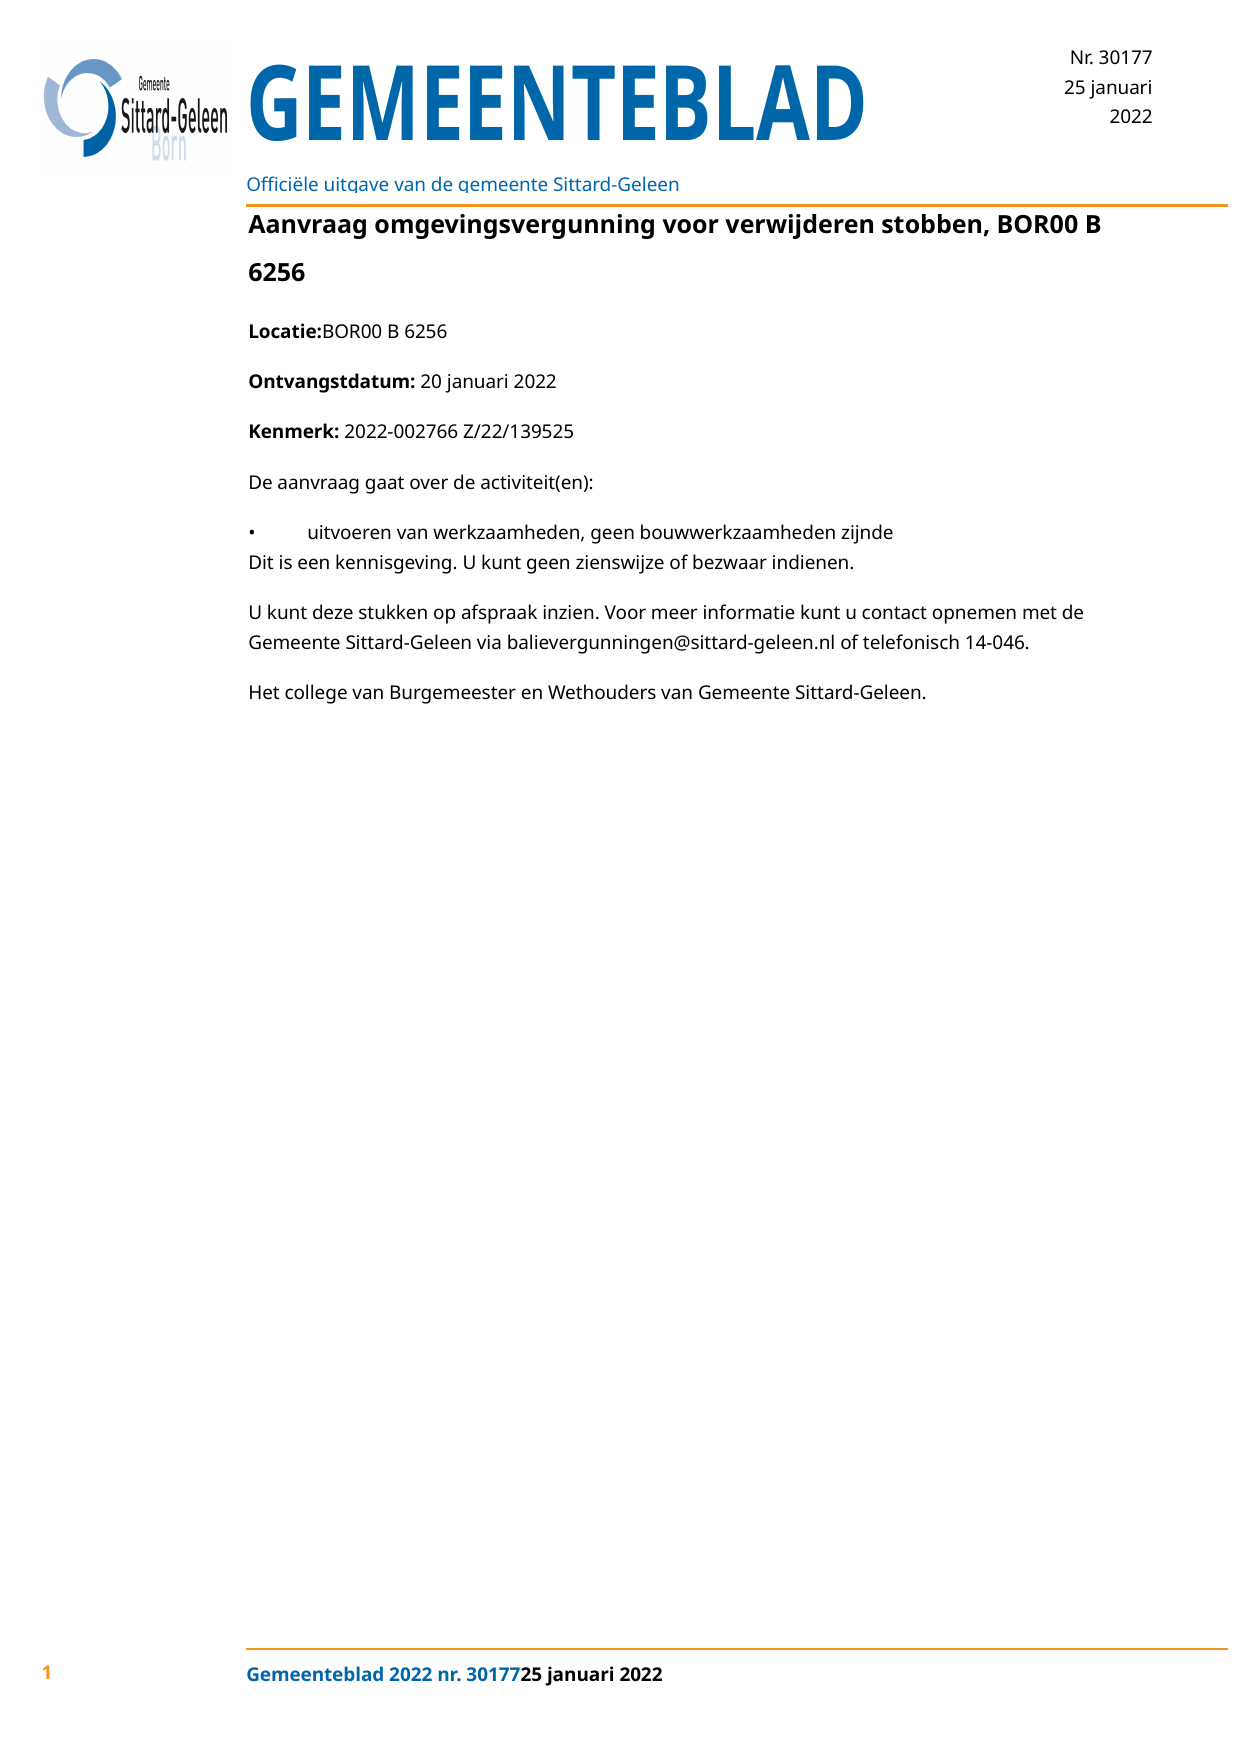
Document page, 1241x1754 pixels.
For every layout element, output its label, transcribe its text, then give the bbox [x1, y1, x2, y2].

text Dit is een kennisgeving. U kunt geen zienswijze of bezwaar indienen. [248, 549, 1152, 575]
text Kenmerk: 2022-002766 Z/22/139525 [248, 419, 1152, 444]
text U kunt deze stukken op afspraak inzien. Voor meer informatie kunt u contact opnemen met de Gemeente Sittard-Geleen via balievergunningen@sittard-geleen.nl of telefonisch 14-046. [248, 599, 1152, 655]
text Aanvraag omgevingsvergunning voor verwijderen stobben, BOR00 B 6256 [248, 207, 1152, 288]
text Het college van Burgemeester en Wethouders van Gemeente Sittard-Geleen. [248, 679, 1152, 705]
text Locatie:BOR00 B 6256 [248, 318, 1152, 344]
text De aanvraag gaat over de activiteit(en): [248, 469, 1152, 495]
picture [41, 47, 231, 172]
list uitvoeren van werkzaamheden, geen bouwwerkzaamheden zijnde [248, 519, 1152, 545]
text Ontvangstdatum: 20 januari 2022 [248, 368, 1152, 394]
